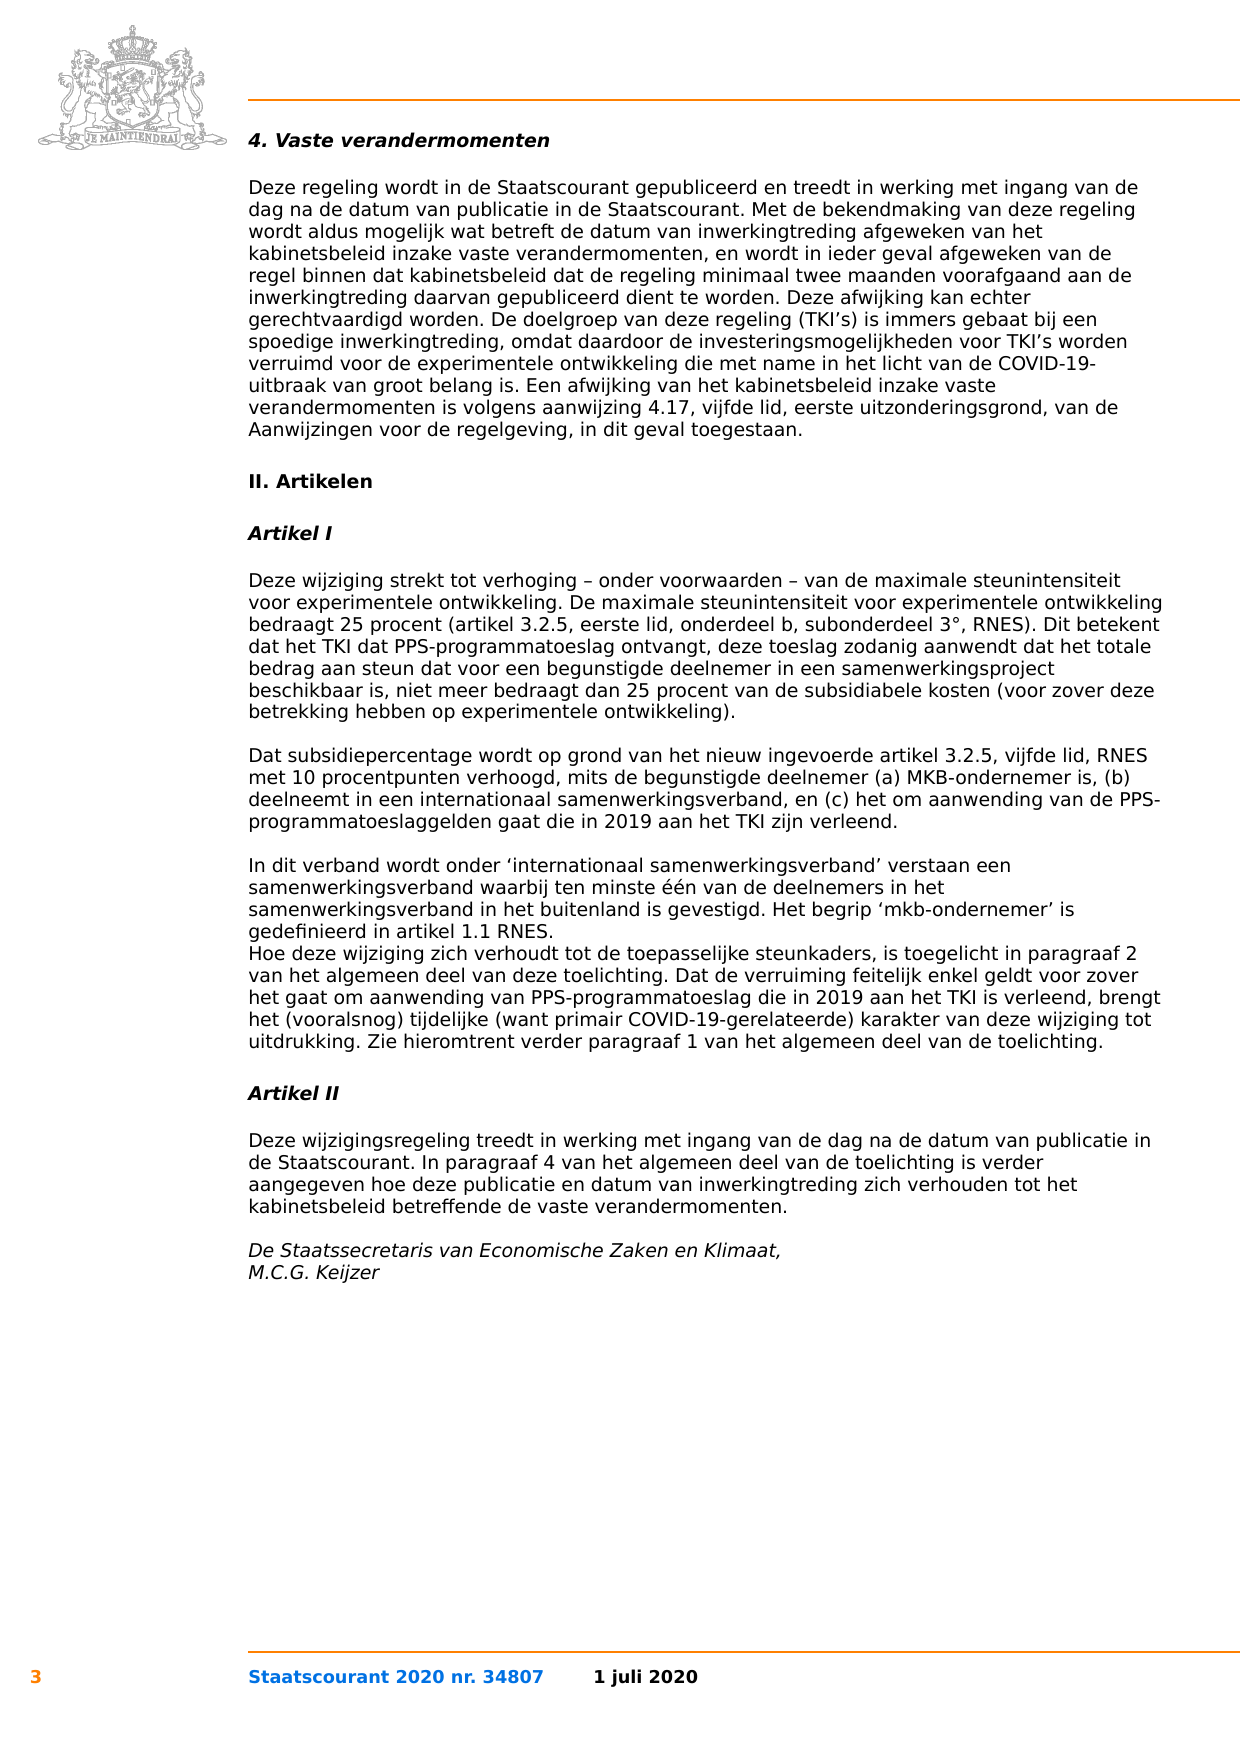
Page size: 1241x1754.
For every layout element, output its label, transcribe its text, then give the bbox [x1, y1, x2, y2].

subtitle Artikel I [248, 523, 1163, 544]
text Hoe deze wijziging zich verhoudt tot de toepasselijke steunkaders, is toegelicht in paragraaf 2 van het algemeen deel van deze toelichting. Dat de verruiming feitelijk enkel geldt voor zover het gaat om aanwending van PPS-programmatoeslag die in 2019 aan het TKI is verleend, brengt het (vooralsnog) tijdelijke (want primair COVID-19-gerelateerde) karakter van deze wijziging tot uitdrukking. Zie hieromtrent verder paragraaf 1 van het algemeen deel van de toelichting. [248, 943, 1163, 1053]
picture [38, 25, 227, 150]
text Dat subsidiepercentage wordt op grond van het nieuw ingevoerde artikel 3.2.5, vijfde lid, RNES met 10 procentpunten verhoogd, mits de begunstigde deelnemer (a) MKB-ondernemer is, (b) deelneemt in een internationaal samenwerkingsverband, en (c) het om aanwending van de PPS-programmatoeslaggelden gaat die in 2019 aan het TKI zijn verleend. [248, 745, 1163, 833]
text Deze regeling wordt in de Staatscourant gepubliceerd en treedt in werking met ingang van de dag na de datum van publicatie in de Staatscourant. Met de bekendmaking van deze regeling wordt aldus mogelijk wat betreft de datum van inwerkingtreding afgeweken van het kabinetsbeleid inzake vaste verandermomenten, en wordt in ieder geval afgeweken van de regel binnen dat kabinetsbeleid dat de regeling minimaal twee maanden voorafgaand aan de inwerkingtreding daarvan gepubliceerd dient te worden. Deze afwijking kan echter gerechtvaardigd worden. De doelgroep van deze regeling (TKI’s) is immers gebaat bij een spoedige inwerkingtreding, omdat daardoor de investeringsmogelijkheden voor TKI’s worden verruimd voor de experimentele ontwikkeling die met name in het licht van de COVID-19-uitbraak van groot belang is. Een afwijking van het kabinetsbeleid inzake vaste verandermomenten is volgens aanwijzing 4.17, vijfde lid, eerste uitzonderingsgrond, van de Aanwijzingen voor de regelgeving, in dit geval toegestaan. [248, 177, 1163, 441]
text Deze wijzigingsregeling treedt in werking met ingang van de dag na de datum van publicatie in de Staatscourant. In paragraaf 4 van het algemeen deel van de toelichting is verder aangegeven hoe deze publicatie en datum van inwerkingtreding zich verhouden tot het kabinetsbeleid betreffende de vaste verandermomenten. [248, 1130, 1163, 1218]
text In dit verband wordt onder ‘internationaal samenwerkingsverband’ verstaan een samenwerkingsverband waarbij ten minste één van de deelnemers in het samenwerkingsverband in het buitenland is gevestigd. Het begrip ‘mkb-ondernemer’ is gedefinieerd in artikel 1.1 RNES. [248, 855, 1163, 943]
subtitle Artikel II [248, 1083, 1163, 1105]
text Deze wijziging strekt tot verhoging – onder voorwaarden – van de maximale steunintensiteit voor experimentele ontwikkeling. De maximale steunintensiteit voor experimentele ontwikkeling bedraagt 25 procent (artikel 3.2.5, eerste lid, onderdeel b, subonderdeel 3°, RNES). Dit betekent dat het TKI dat PPS-programmatoeslag ontvangt, deze toeslag zodanig aanwendt dat het totale bedrag aan steun dat voor een begunstigde deelnemer in een samenwerkingsproject beschikbaar is, niet meer bedraagt dan 25 procent van de subsidiabele kosten (voor zover deze betrekking hebben op experimentele ontwikkeling). [248, 569, 1163, 723]
text De Staatssecretaris van Economische Zaken en Klimaat, M.C.G. Keijzer [248, 1240, 1163, 1284]
subtitle 4. Vaste verandermomenten [248, 130, 1163, 152]
subtitle II. Artikelen [248, 471, 1163, 493]
